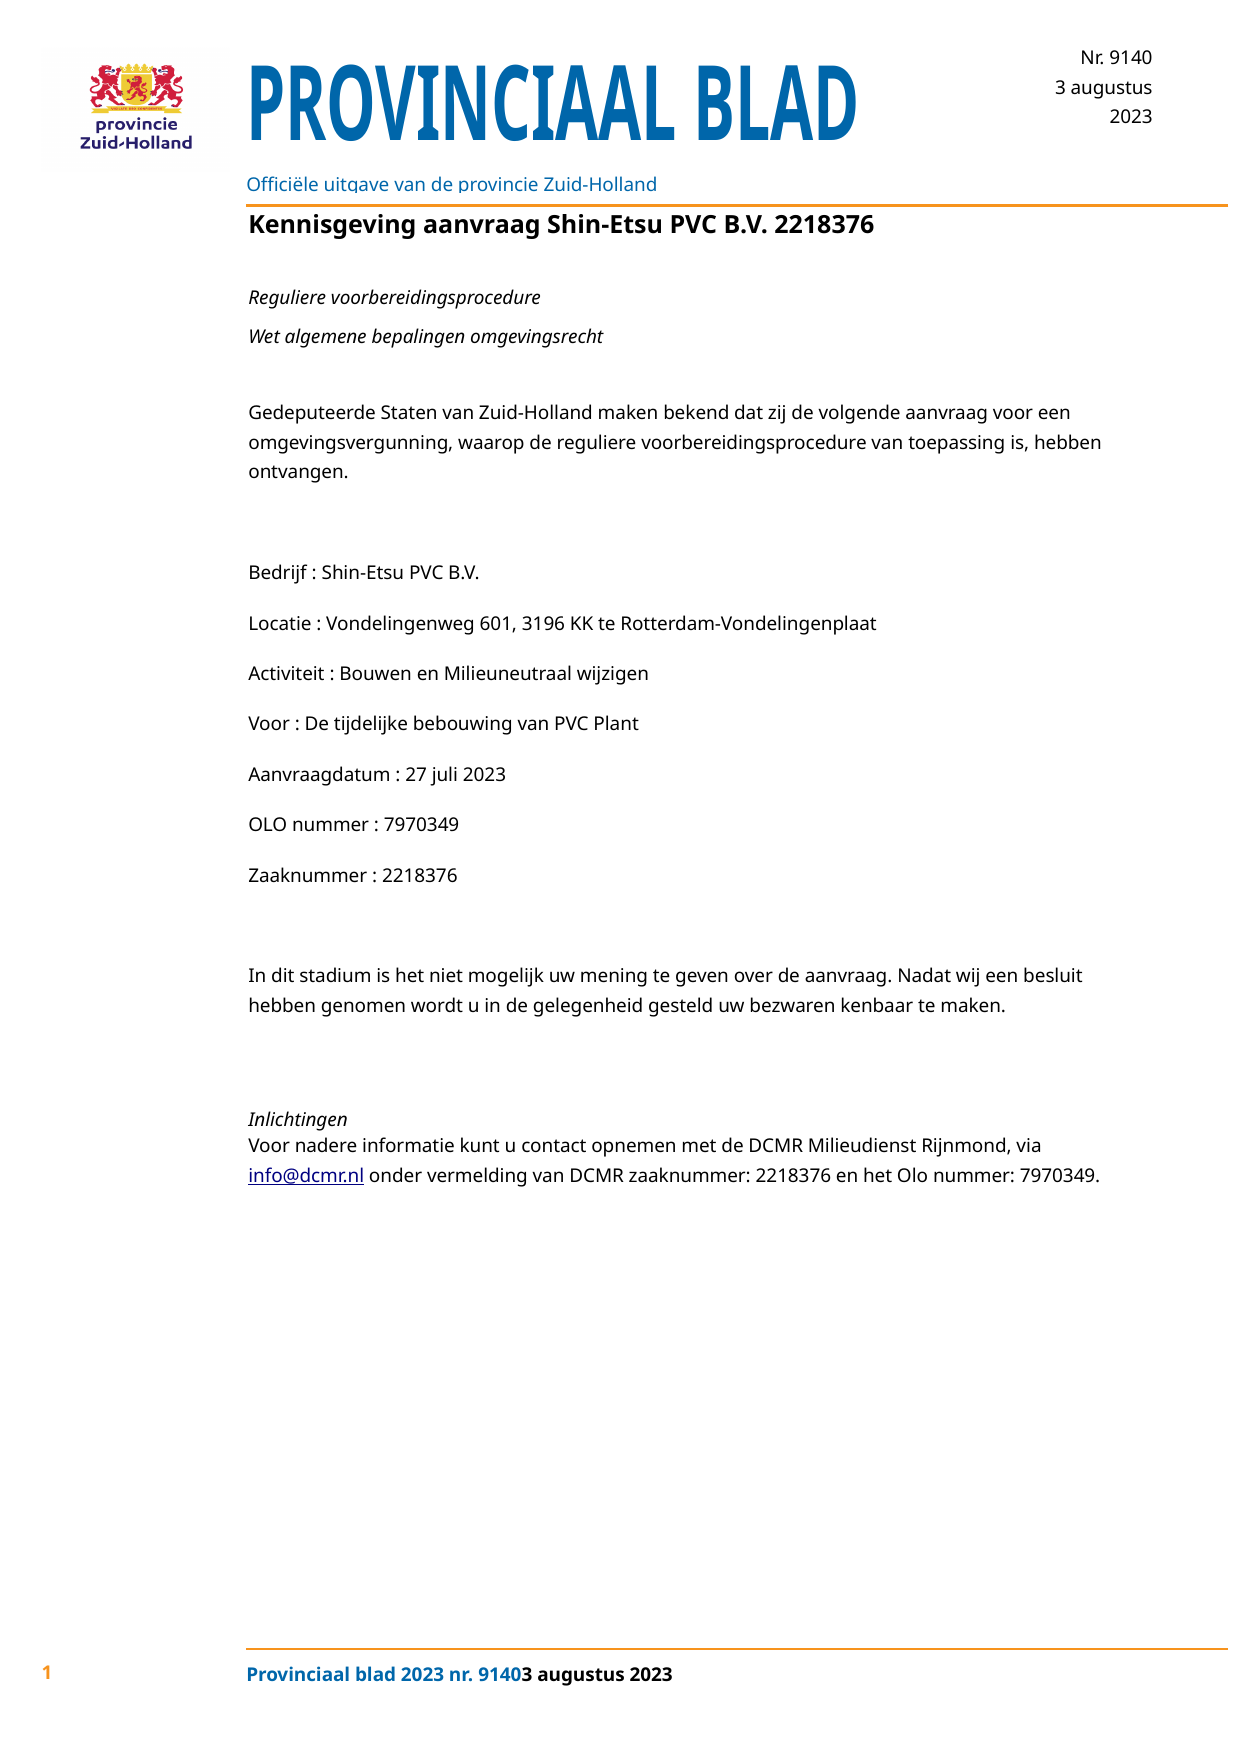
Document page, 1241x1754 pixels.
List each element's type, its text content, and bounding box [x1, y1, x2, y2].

text Zaaknummer : 2218376 [248, 862, 1152, 887]
text Locatie : Vondelingenweg 601, 3196 KK te Rotterdam-Vondelingenplaat [248, 610, 1152, 635]
text Reguliere voorbereidingsprocedure [248, 284, 1152, 309]
picture [41, 47, 231, 172]
text In dit stadium is het niet mogelijk uw mening te geven over de aanvraag. Nadat wij een besluit hebben genomen wordt u in de gelegenheid gesteld uw bezwaren kenbaar te maken. [248, 963, 1152, 1018]
text Aanvraagdatum : 27 juli 2023 [248, 761, 1152, 787]
text OLO nummer : 7970349 [248, 811, 1152, 837]
text Voor nadere informatie kunt u contact opnemen met de DCMR Milieudienst Rijnmond, via info@dcmr.nl onder vermelding van DCMR zaaknummer: 2218376 en het Olo nummer: 7970349. [248, 1132, 1152, 1188]
text Activiteit : Bouwen en Milieuneutraal wijzigen [248, 660, 1152, 686]
text Gedeputeerde Staten van Zuid-Holland maken bekend dat zij de volgende aanvraag voor een omgevingsvergunning, waarop de reguliere voorbereidingsprocedure van toepassing is, hebben ontvangen. [248, 399, 1152, 484]
text Inlichtingen [248, 1107, 1152, 1132]
text Bedrijf : Shin-Etsu PVC B.V. [248, 559, 1152, 585]
text Wet algemene bepalingen omgevingsrecht [248, 323, 1152, 349]
text Voor : De tijdelijke bebouwing van PVC Plant [248, 711, 1152, 736]
text Kennisgeving aanvraag Shin-Etsu PVC B.V. 2218376 [248, 207, 1152, 241]
